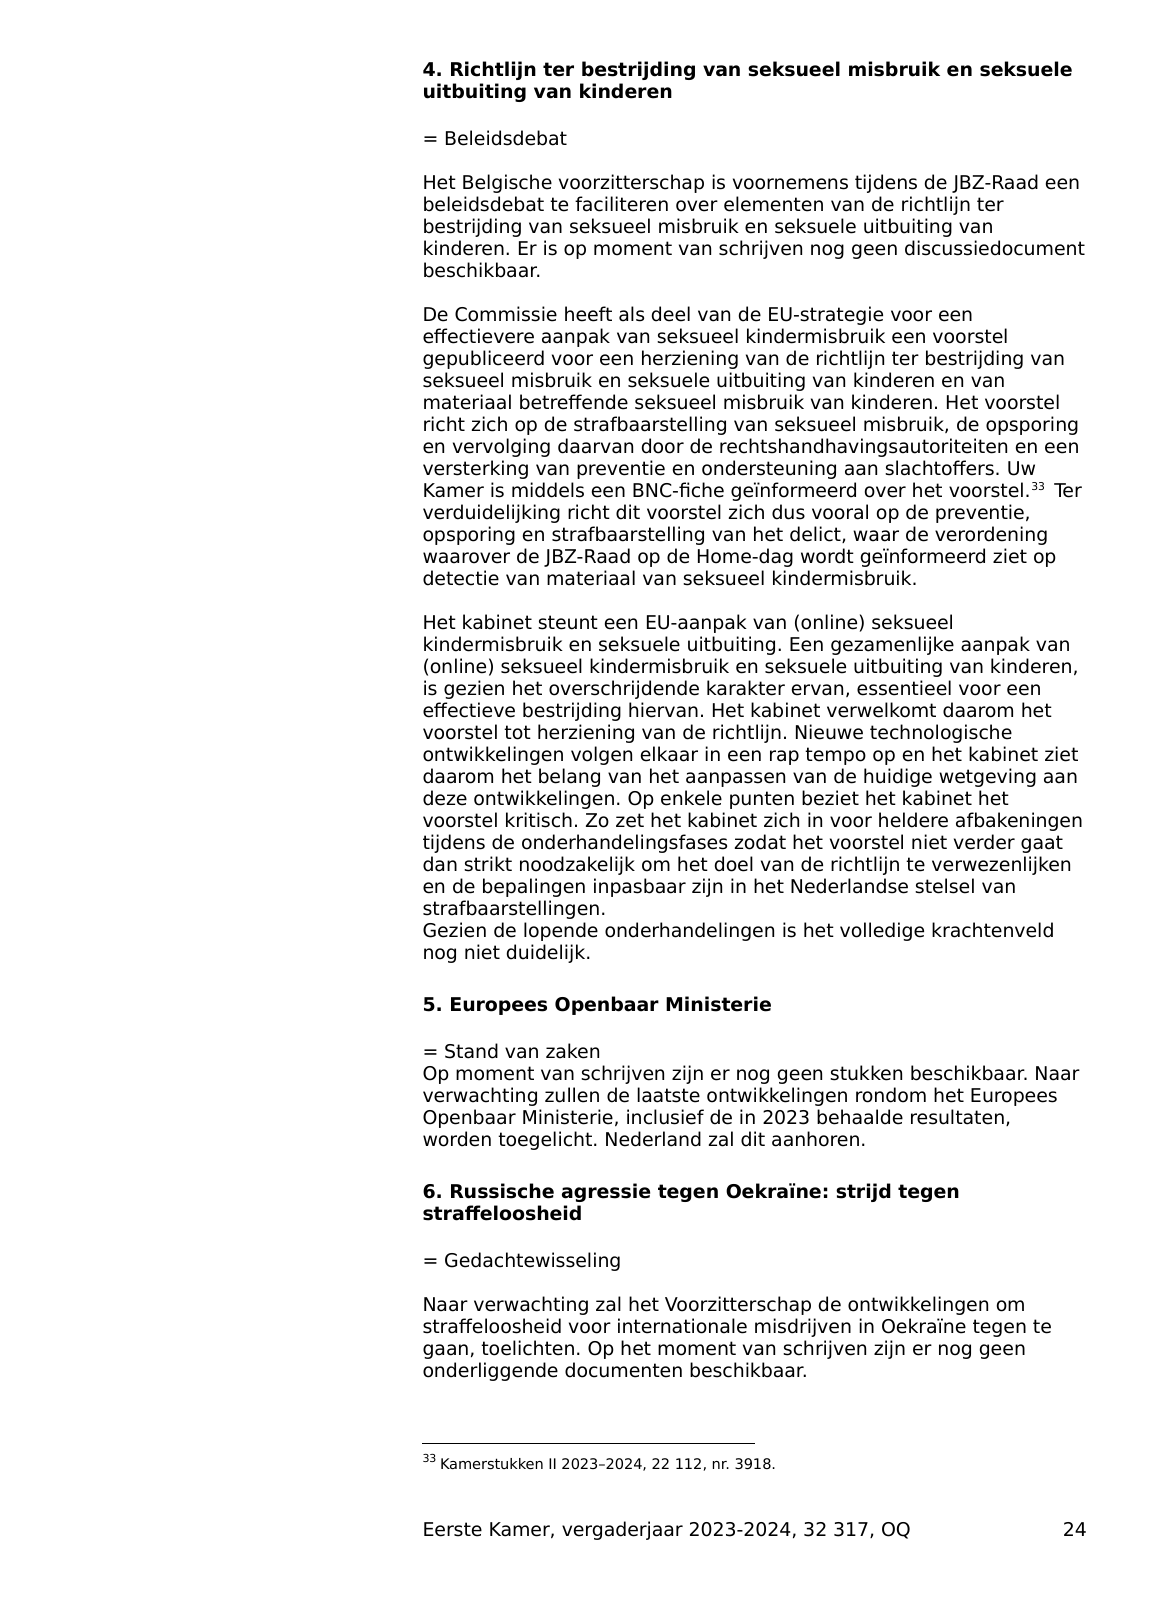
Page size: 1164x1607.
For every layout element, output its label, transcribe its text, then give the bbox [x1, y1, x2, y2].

text Gezien de lopende onderhandelingen is het volledige krachtenveld nog niet duidelijk. [422, 920, 1087, 964]
text Het Belgische voorzitterschap is voornemens tijdens de JBZ-Raad een beleidsdebat te faciliteren over elementen van de richtlijn ter bestrijding van seksueel misbruik en seksuele uitbuiting van kinderen. Er is op moment van schrijven nog geen discussiedocument beschikbaar. [422, 172, 1087, 282]
text Naar verwachting zal het Voorzitterschap de ontwikkelingen om straffeloosheid voor internationale misdrijven in Oekraïne tegen te gaan, toelichten. Op het moment van schrijven zijn er nog geen onderliggende documenten beschikbaar. [422, 1294, 1087, 1382]
text = Stand van zaken [422, 1041, 1087, 1063]
subtitle 5. Europees Openbaar Ministerie [422, 994, 1087, 1016]
text = Beleidsdebat [422, 128, 1087, 150]
subtitle 6. Russische agressie tegen Oekraïne: strijd tegen straffeloosheid [422, 1181, 1087, 1225]
text De Commissie heeft als deel van de EU-strategie voor een effectievere aanpak van seksueel kindermisbruik een voorstel gepubliceerd voor een herziening van de richtlijn ter bestrijding van seksueel misbruik en seksuele uitbuiting van kinderen en van materiaal betreffende seksueel misbruik van kinderen. Het voorstel richt zich op de strafbaarstelling van seksueel misbruik, de opsporing en vervolging daarvan door de rechtshandhavingsautoriteiten en een versterking van preventie en ondersteuning aan slachtoffers. Uw Kamer is middels een BNC-fiche geïnformeerd over het voorstel. Ter verduidelijking richt dit voorstel zich dus vooral op de preventie, opsporing en strafbaarstelling van het delict, waar de verordening waarover de JBZ-Raad op de Home-dag wordt geïnformeerd ziet op detectie van materiaal van seksueel kindermisbruik. [422, 304, 1087, 590]
text Kamerstukken II 2023–2024, 22 112, nr. 3918. [422, 1452, 1087, 1474]
text Het kabinet steunt een EU-aanpak van (online) seksueel kindermisbruik en seksuele uitbuiting. Een gezamenlijke aanpak van (online) seksueel kindermisbruik en seksuele uitbuiting van kinderen, is gezien het overschrijdende karakter ervan, essentieel voor een effectieve bestrijding hiervan. Het kabinet verwelkomt daarom het voorstel tot herziening van de richtlijn. Nieuwe technologische ontwikkelingen volgen elkaar in een rap tempo op en het kabinet ziet daarom het belang van het aanpassen van de huidige wetgeving aan deze ontwikkelingen. Op enkele punten beziet het kabinet het voorstel kritisch. Zo zet het kabinet zich in voor heldere afbakeningen tijdens de onderhandelingsfases zodat het voorstel niet verder gaat dan strikt noodzakelijk om het doel van de richtlijn te verwezenlijken en de bepalingen inpasbaar zijn in het Nederlandse stelsel van strafbaarstellingen. [422, 612, 1087, 920]
text = Gedachtewisseling [422, 1250, 1087, 1272]
text Op moment van schrijven zijn er nog geen stukken beschikbaar. Naar verwachting zullen de laatste ontwikkelingen rondom het Europees Openbaar Ministerie, inclusief de in 2023 behaalde resultaten, worden toegelicht. Nederland zal dit aanhoren. [422, 1063, 1087, 1151]
subtitle 4. Richtlijn ter bestrijding van seksueel misbruik en seksuele uitbuiting van kinderen [422, 59, 1087, 103]
